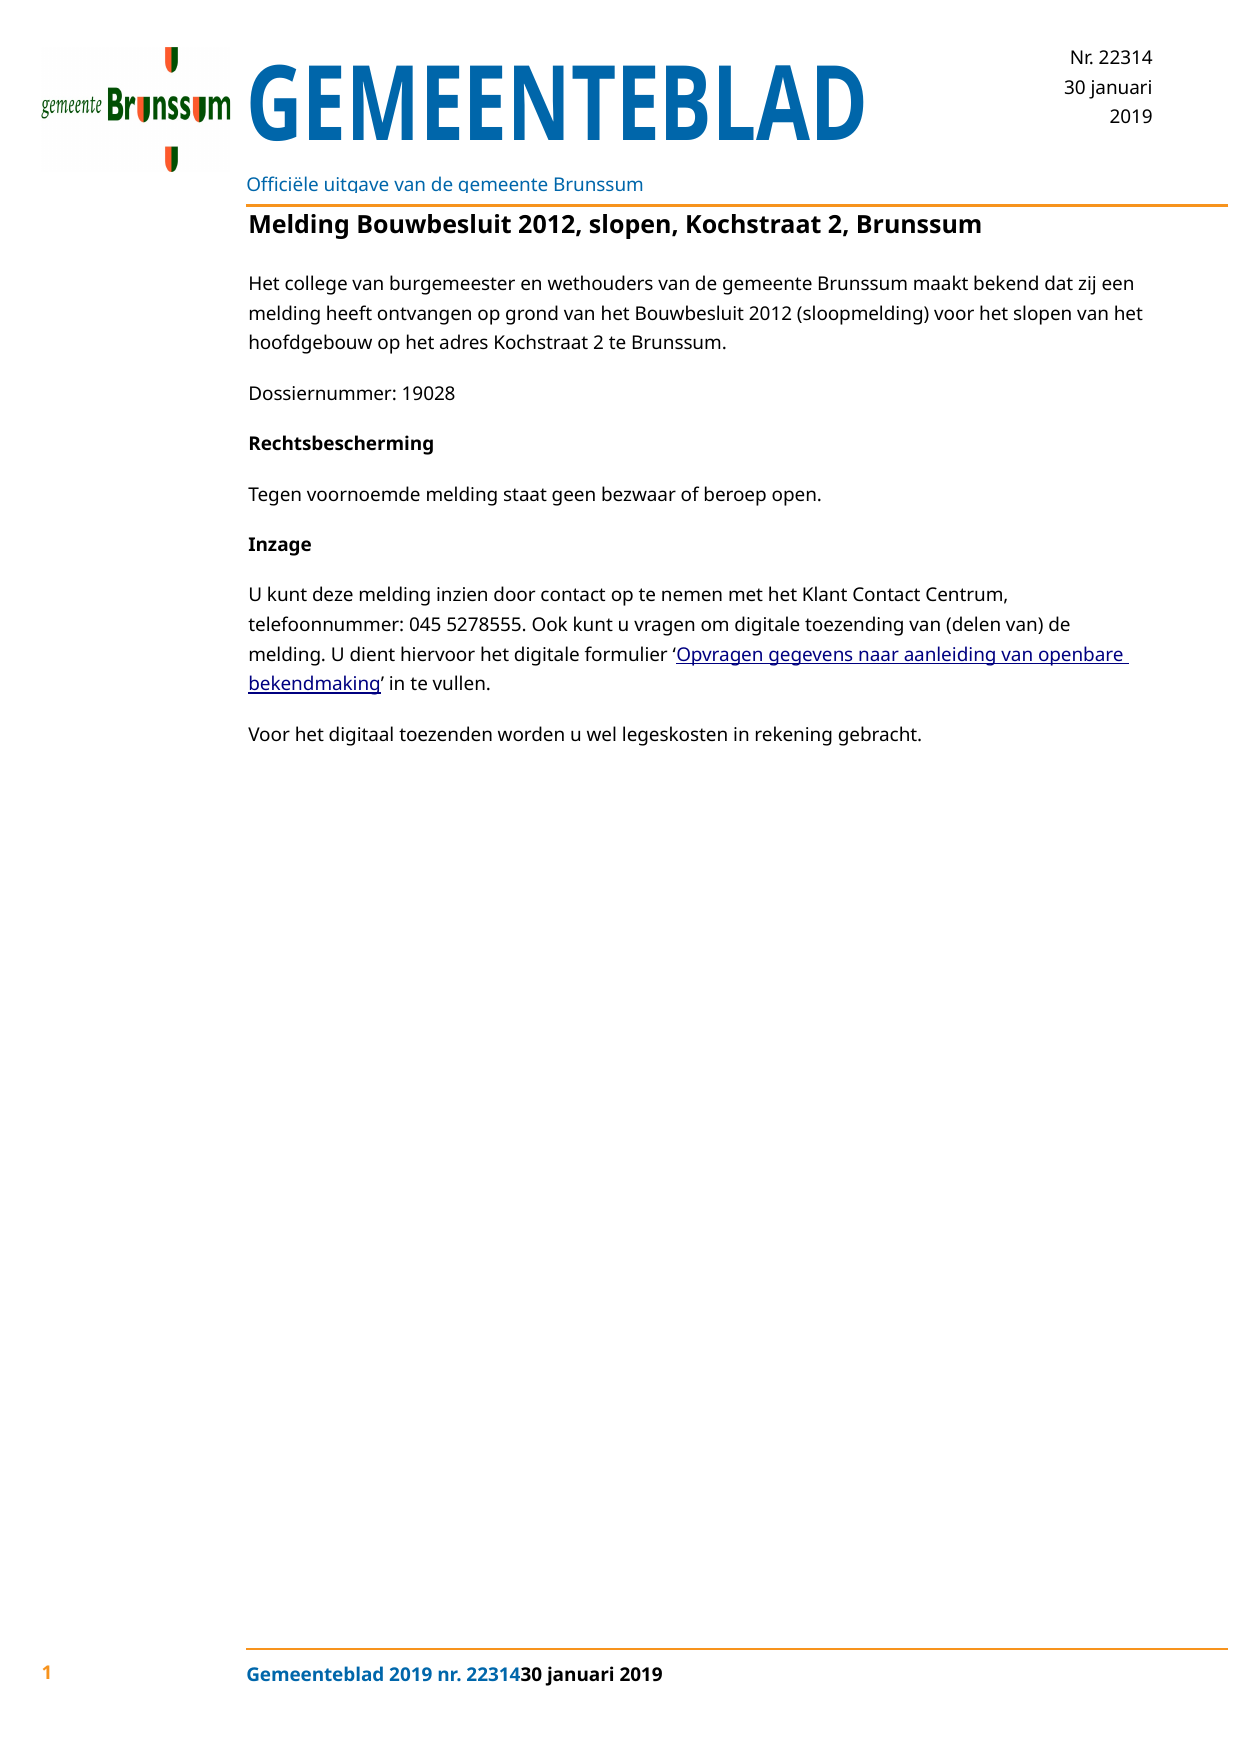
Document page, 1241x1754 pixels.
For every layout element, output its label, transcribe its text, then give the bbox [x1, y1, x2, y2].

text U kunt deze melding inzien door contact op te nemen met het Klant Contact Centrum, telefoonnummer: 045 5278555. Ook kunt u vragen om digitale toezending van (delen van) de melding. U dient hiervoor het digitale formulier ‘Opvragen gegevens naar aanleiding van openbare bekendmaking’ in te vullen. [248, 582, 1152, 696]
text Melding Bouwbesluit 2012, slopen, Kochstraat 2, Brunssum [248, 207, 1152, 241]
text Voor het digitaal toezenden worden u wel legeskosten in rekening gebracht. [248, 721, 1152, 746]
text Tegen voornoemde melding staat geen bezwaar of beroep open. [248, 481, 1152, 506]
picture [41, 47, 231, 172]
text Het college van burgemeester en wethouders van de gemeente Brunssum maakt bekend dat zij een melding heeft ontvangen op grond van het Bouwbesluit 2012 (sloopmelding) voor het slopen van het hoofdgebouw op het adres Kochstraat 2 te Brunssum. [248, 270, 1152, 355]
text Rechtsbescherming [248, 430, 1152, 456]
text Inzage [248, 531, 1152, 557]
text Dossiernummer: 19028 [248, 380, 1152, 406]
